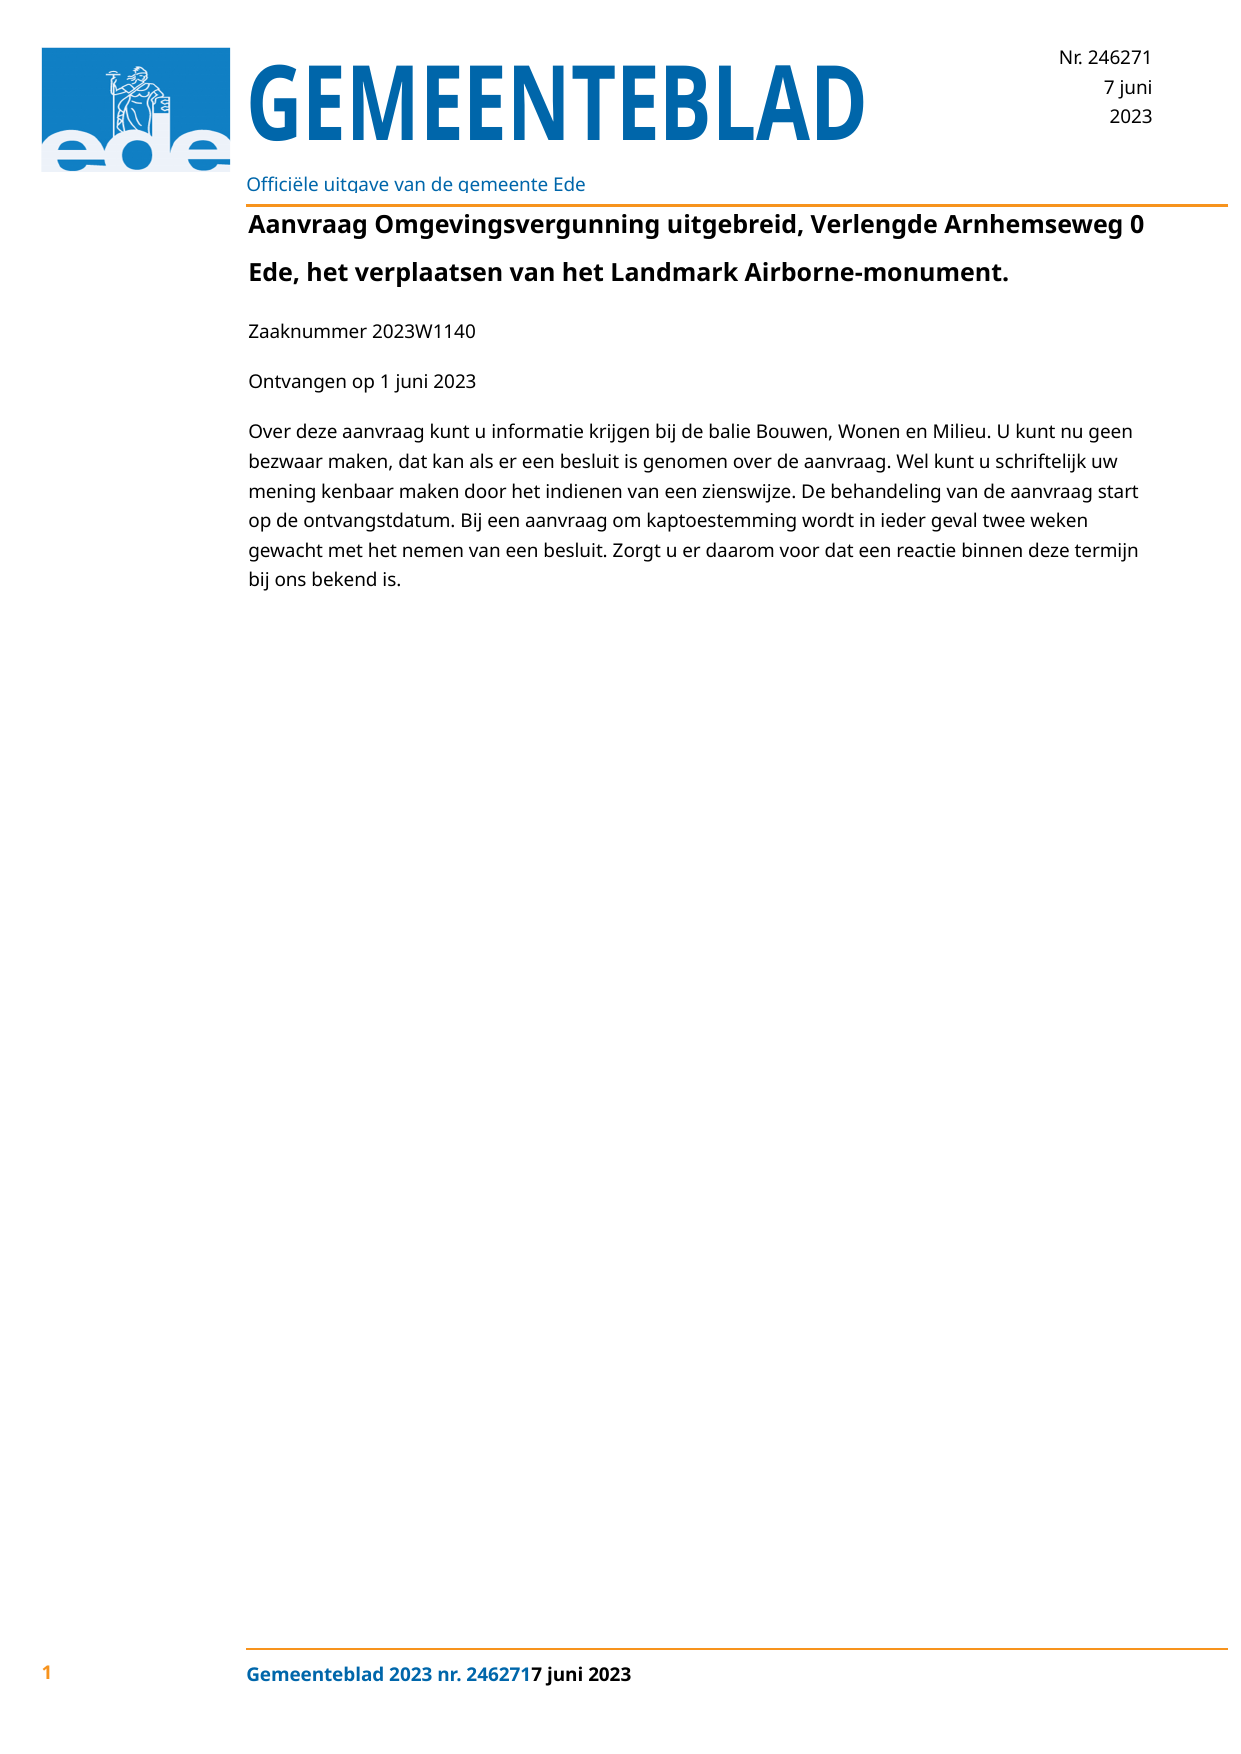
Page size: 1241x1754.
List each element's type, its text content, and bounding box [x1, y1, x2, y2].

text Over deze aanvraag kunt u informatie krijgen bij de balie Bouwen, Wonen en Milieu. U kunt nu geen bezwaar maken, dat kan als er een besluit is genomen over de aanvraag. Wel kunt u schriftelijk uw mening kenbaar maken door het indienen van een zienswijze. De behandeling van de aanvraag start op de ontvangstdatum. Bij een aanvraag om kaptoestemming wordt in ieder geval twee weken gewacht met het nemen van een besluit. Zorgt u er daarom voor dat een reactie binnen deze termijn bij ons bekend is. [248, 419, 1152, 592]
text Ontvangen op 1 juni 2023 [248, 368, 1152, 394]
text Aanvraag Omgevingsvergunning uitgebreid, Verlengde Arnhemseweg 0 Ede, het verplaatsen van het Landmark Airborne-monument. [248, 207, 1152, 288]
picture [41, 47, 231, 172]
text Zaaknummer 2023W1140 [248, 318, 1152, 344]
